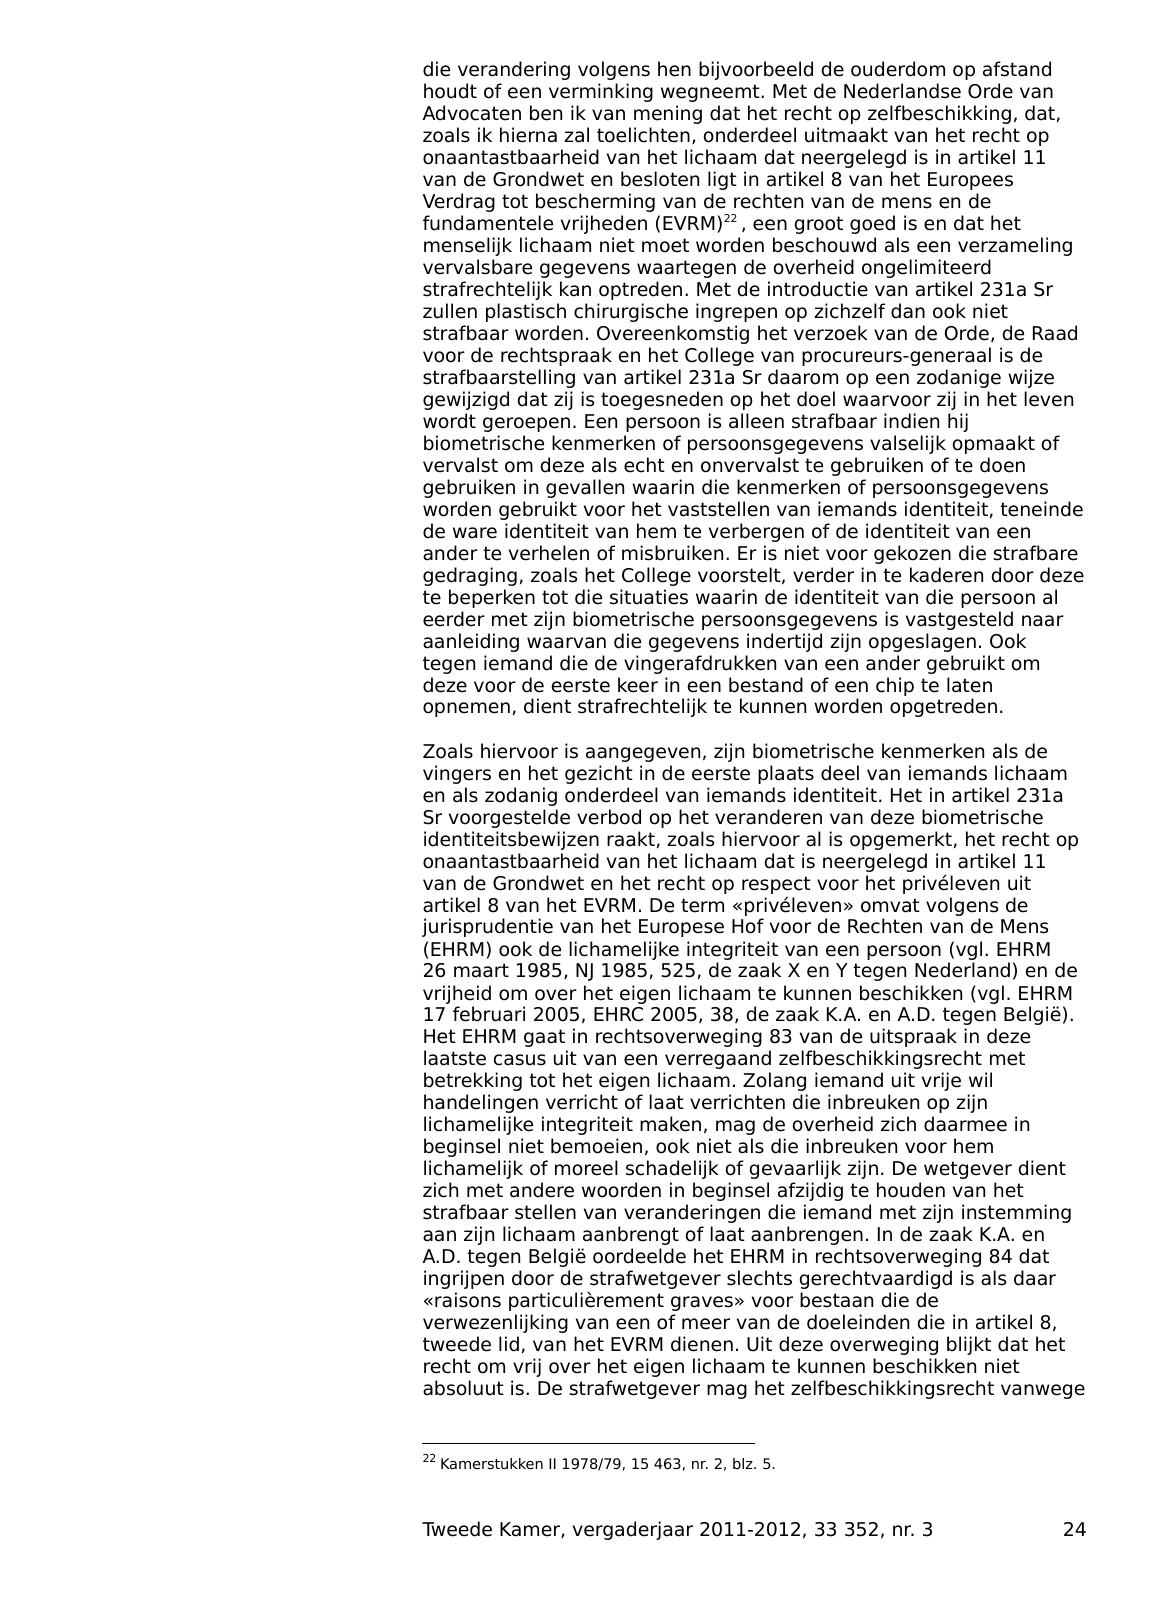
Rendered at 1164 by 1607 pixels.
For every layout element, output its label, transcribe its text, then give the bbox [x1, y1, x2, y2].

text die verandering volgens hen bijvoorbeeld de ouderdom op afstand houdt of een verminking wegneemt. Met de Nederlandse Orde van Advocaten ben ik van mening dat het recht op zelfbeschikking, dat, zoals ik hierna zal toelichten, onderdeel uitmaakt van het recht op onaantastbaarheid van het lichaam dat neergelegd is in artikel 11 van de Grondwet en besloten ligt in artikel 8 van het Europees Verdrag tot bescherming van de rechten van de mens en de fundamentele vrijheden (EVRM), een groot goed is en dat het menselijk lichaam niet moet worden beschouwd als een verzameling vervalsbare gegevens waartegen de overheid ongelimiteerd strafrechtelijk kan optreden. Met de introductie van artikel 231a Sr zullen plastisch chirurgische ingrepen op zichzelf dan ook niet strafbaar worden. Overeenkomstig het verzoek van de Orde, de Raad voor de rechtspraak en het College van procureurs-generaal is de strafbaarstelling van artikel 231a Sr daarom op een zodanige wijze gewijzigd dat zij is toegesneden op het doel waarvoor zij in het leven wordt geroepen. Een persoon is alleen strafbaar indien hij biometrische kenmerken of persoonsgegevens valselijk opmaakt of vervalst om deze als echt en onvervalst te gebruiken of te doen gebruiken in gevallen waarin die kenmerken of persoonsgegevens worden gebruikt voor het vaststellen van iemands identiteit, teneinde de ware identiteit van hem te verbergen of de identiteit van een ander te verhelen of misbruiken. Er is niet voor gekozen die strafbare gedraging, zoals het College voorstelt, verder in te kaderen door deze te beperken tot die situaties waarin de identiteit van die persoon al eerder met zijn biometrische persoonsgegevens is vastgesteld naar aanleiding waarvan die gegevens indertijd zijn opgeslagen. Ook tegen iemand die de vingerafdrukken van een ander gebruikt om deze voor de eerste keer in een bestand of een chip te laten opnemen, dient strafrechtelijk te kunnen worden opgetreden. [422, 59, 1087, 718]
text Kamerstukken II 1978/79, 15 463, nr. 2, blz. 5. [422, 1452, 1087, 1474]
text Zoals hiervoor is aangegeven, zijn biometrische kenmerken als de vingers en het gezicht in de eerste plaats deel van iemands lichaam en als zodanig onderdeel van iemands identiteit. Het in artikel 231a Sr voorgestelde verbod op het veranderen van deze biometrische identiteitsbewijzen raakt, zoals hiervoor al is opgemerkt, het recht op onaantastbaarheid van het lichaam dat is neergelegd in artikel 11 van de Grondwet en het recht op respect voor het privéleven uit artikel 8 van het EVRM. De term «privéleven» omvat volgens de jurisprudentie van het Europese Hof voor de Rechten van de Mens (EHRM) ook de lichamelijke integriteit van een persoon (vgl. EHRM 26 maart 1985, NJ 1985, 525, de zaak X en Y tegen Nederland) en de vrijheid om over het eigen lichaam te kunnen beschikken (vgl. EHRM 17 februari 2005, EHRC 2005, 38, de zaak K.A. en A.D. tegen België). Het EHRM gaat in rechtsoverweging 83 van de uitspraak in deze laatste casus uit van een verregaand zelfbeschikkingsrecht met betrekking tot het eigen lichaam. Zolang iemand uit vrije wil handelingen verricht of laat verrichten die inbreuken op zijn lichamelijke integriteit maken, mag de overheid zich daarmee in beginsel niet bemoeien, ook niet als die inbreuken voor hem lichamelijk of moreel schadelijk of gevaarlijk zijn. De wetgever dient zich met andere woorden in beginsel afzijdig te houden van het strafbaar stellen van veranderingen die iemand met zijn instemming aan zijn lichaam aanbrengt of laat aanbrengen. In de zaak K.A. en A.D. tegen België oordeelde het EHRM in rechtsoverweging 84 dat ingrijpen door de strafwetgever slechts gerechtvaardigd is als daar «raisons particulièrement graves» voor bestaan die de verwezenlijking van een of meer van de doeleinden die in artikel 8, tweede lid, van het EVRM dienen. Uit deze overweging blijkt dat het recht om vrij over het eigen lichaam te kunnen beschikken niet absoluut is. De strafwetgever mag het zelfbeschikkingsrecht vanwege [422, 741, 1087, 1400]
